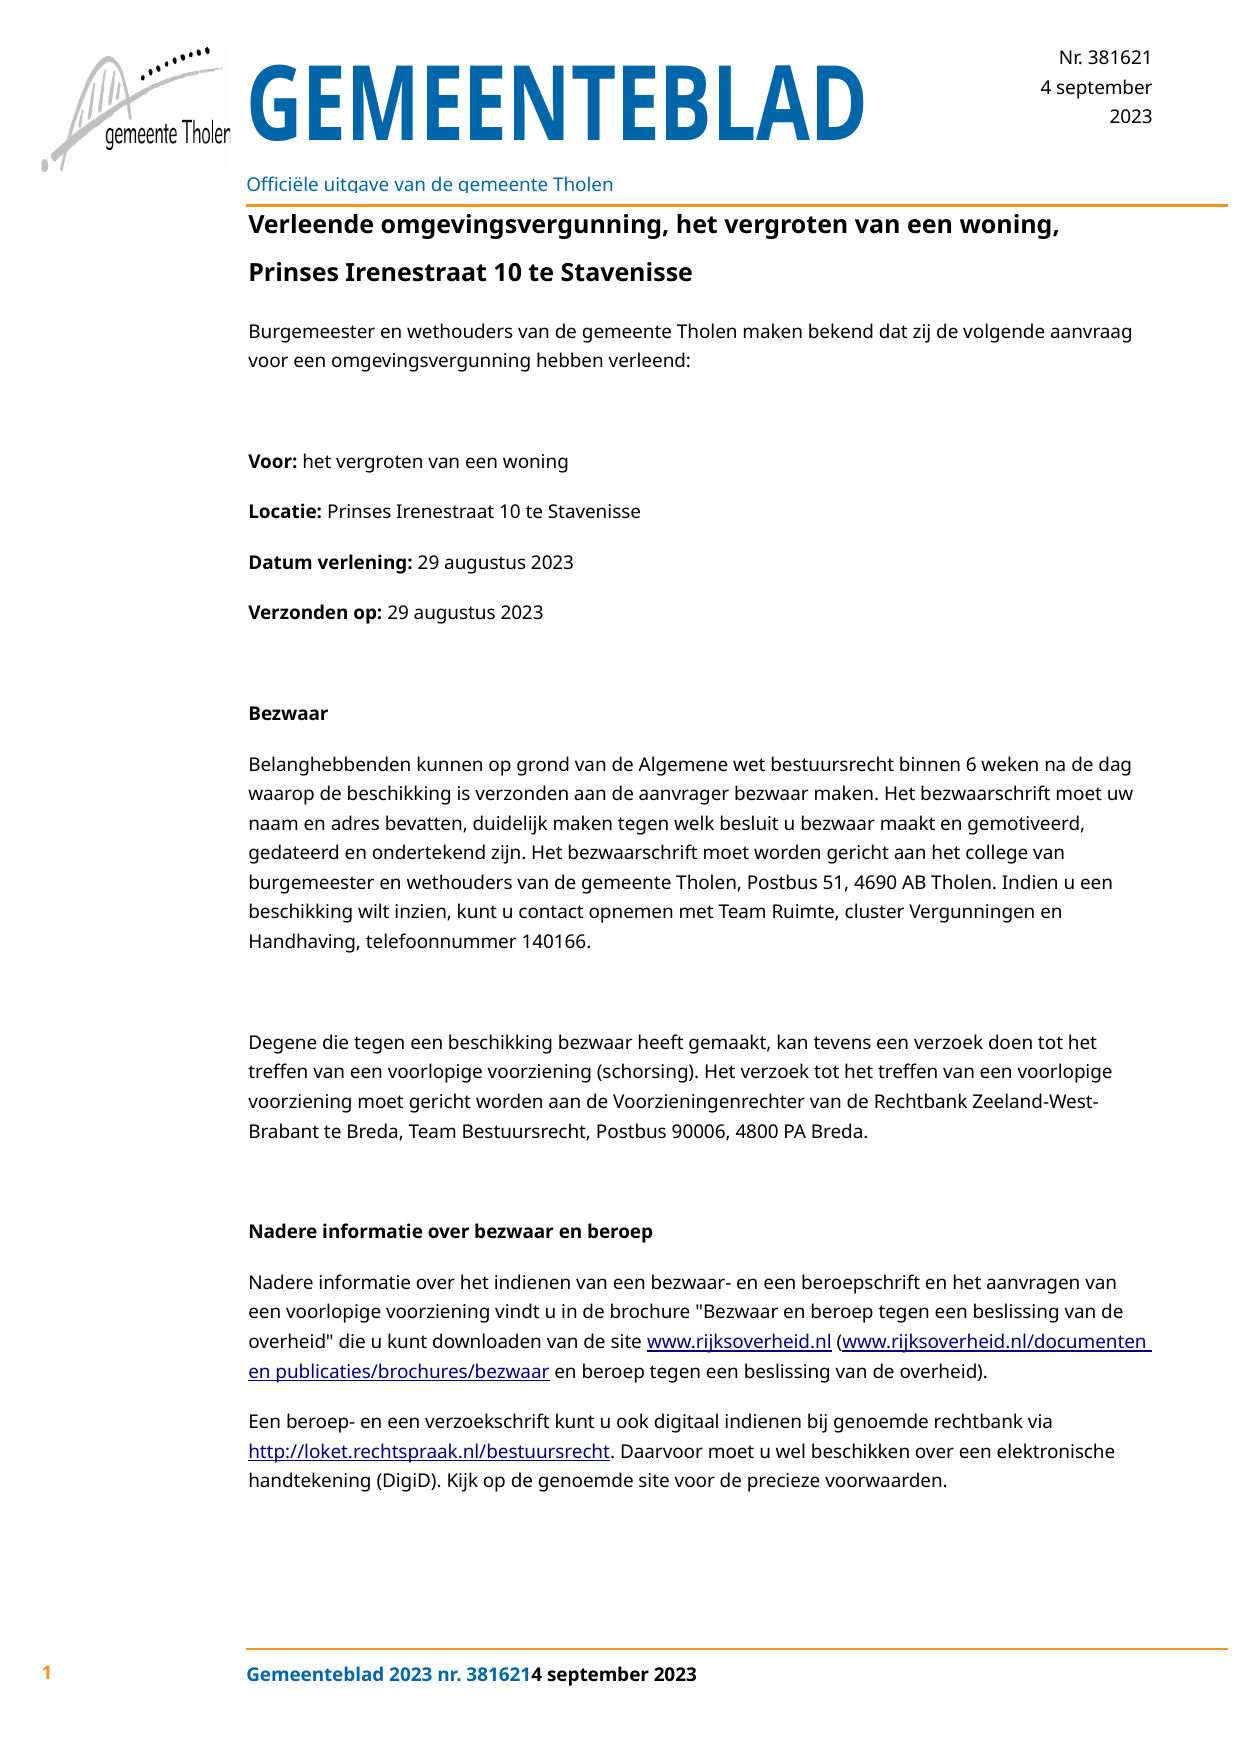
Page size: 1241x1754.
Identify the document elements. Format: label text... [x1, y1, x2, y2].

text Verzonden op: 29 augustus 2023 [248, 599, 1152, 625]
text Burgemeester en wethouders van de gemeente Tholen maken bekend dat zij de volgende aanvraag voor een omgevingsvergunning hebben verleend: [248, 318, 1152, 373]
text Voor: het vergroten van een woning [248, 448, 1152, 474]
text Belanghebbenden kunnen op grond van de Algemene wet bestuursrecht binnen 6 weken na de dag waarop de beschikking is verzonden aan de aanvrager bezwaar maken. Het bezwaarschrift moet uw naam en adres bevatten, duidelijk maken tegen welk besluit u bezwaar maakt en gemotiveerd, gedateerd en ondertekend zijn. Het bezwaarschrift moet worden gericht aan het college van burgemeester en wethouders van de gemeente Tholen, Postbus 51, 4690 AB Tholen. Indien u een beschikking wilt inzien, kunt u contact opnemen met Team Ruimte, cluster Vergunningen en Handhaving, telefoonnummer 140166. [248, 751, 1152, 954]
text Verleende omgevingsvergunning, het vergroten van een woning, Prinses Irenestraat 10 te Stavenisse [248, 207, 1152, 288]
picture [41, 47, 231, 172]
text Degene die tegen een beschikking bezwaar heeft gemaakt, kan tevens een verzoek doen tot het treffen van een voorlopige voorziening (schorsing). Het verzoek tot het treffen van een voorlopige voorziening moet gericht worden aan de Voorzieningenrechter van de Rechtbank Zeeland-West-Brabant te Breda, Team Bestuursrecht, Postbus 90006, 4800 PA Breda. [248, 1029, 1152, 1144]
text Locatie: Prinses Irenestraat 10 te Stavenisse [248, 499, 1152, 524]
text Een beroep- en een verzoekschrift kunt u ook digitaal indienen bij genoemde rechtbank via http://loket.rechtspraak.nl/bestuursrecht. Daarvoor moet u wel beschikken over een elektronische handtekening (DigiD). Kijk op de genoemde site voor de precieze voorwaarden. [248, 1408, 1152, 1493]
text Bezwaar [248, 700, 1152, 726]
text Nadere informatie over bezwaar en beroep [248, 1219, 1152, 1244]
text Datum verlening: 29 augustus 2023 [248, 549, 1152, 575]
text Nadere informatie over het indienen van een bezwaar- en een beroepschrift en het aanvragen van een voorlopige voorziening vindt u in de brochure "Bezwaar en beroep tegen een beslissing van de overheid" die u kunt downloaden van de site www.rijksoverheid.nl (www.rijksoverheid.nl/documenten en publicaties/brochures/bezwaar en beroep tegen een beslissing van de overheid). [248, 1269, 1152, 1384]
